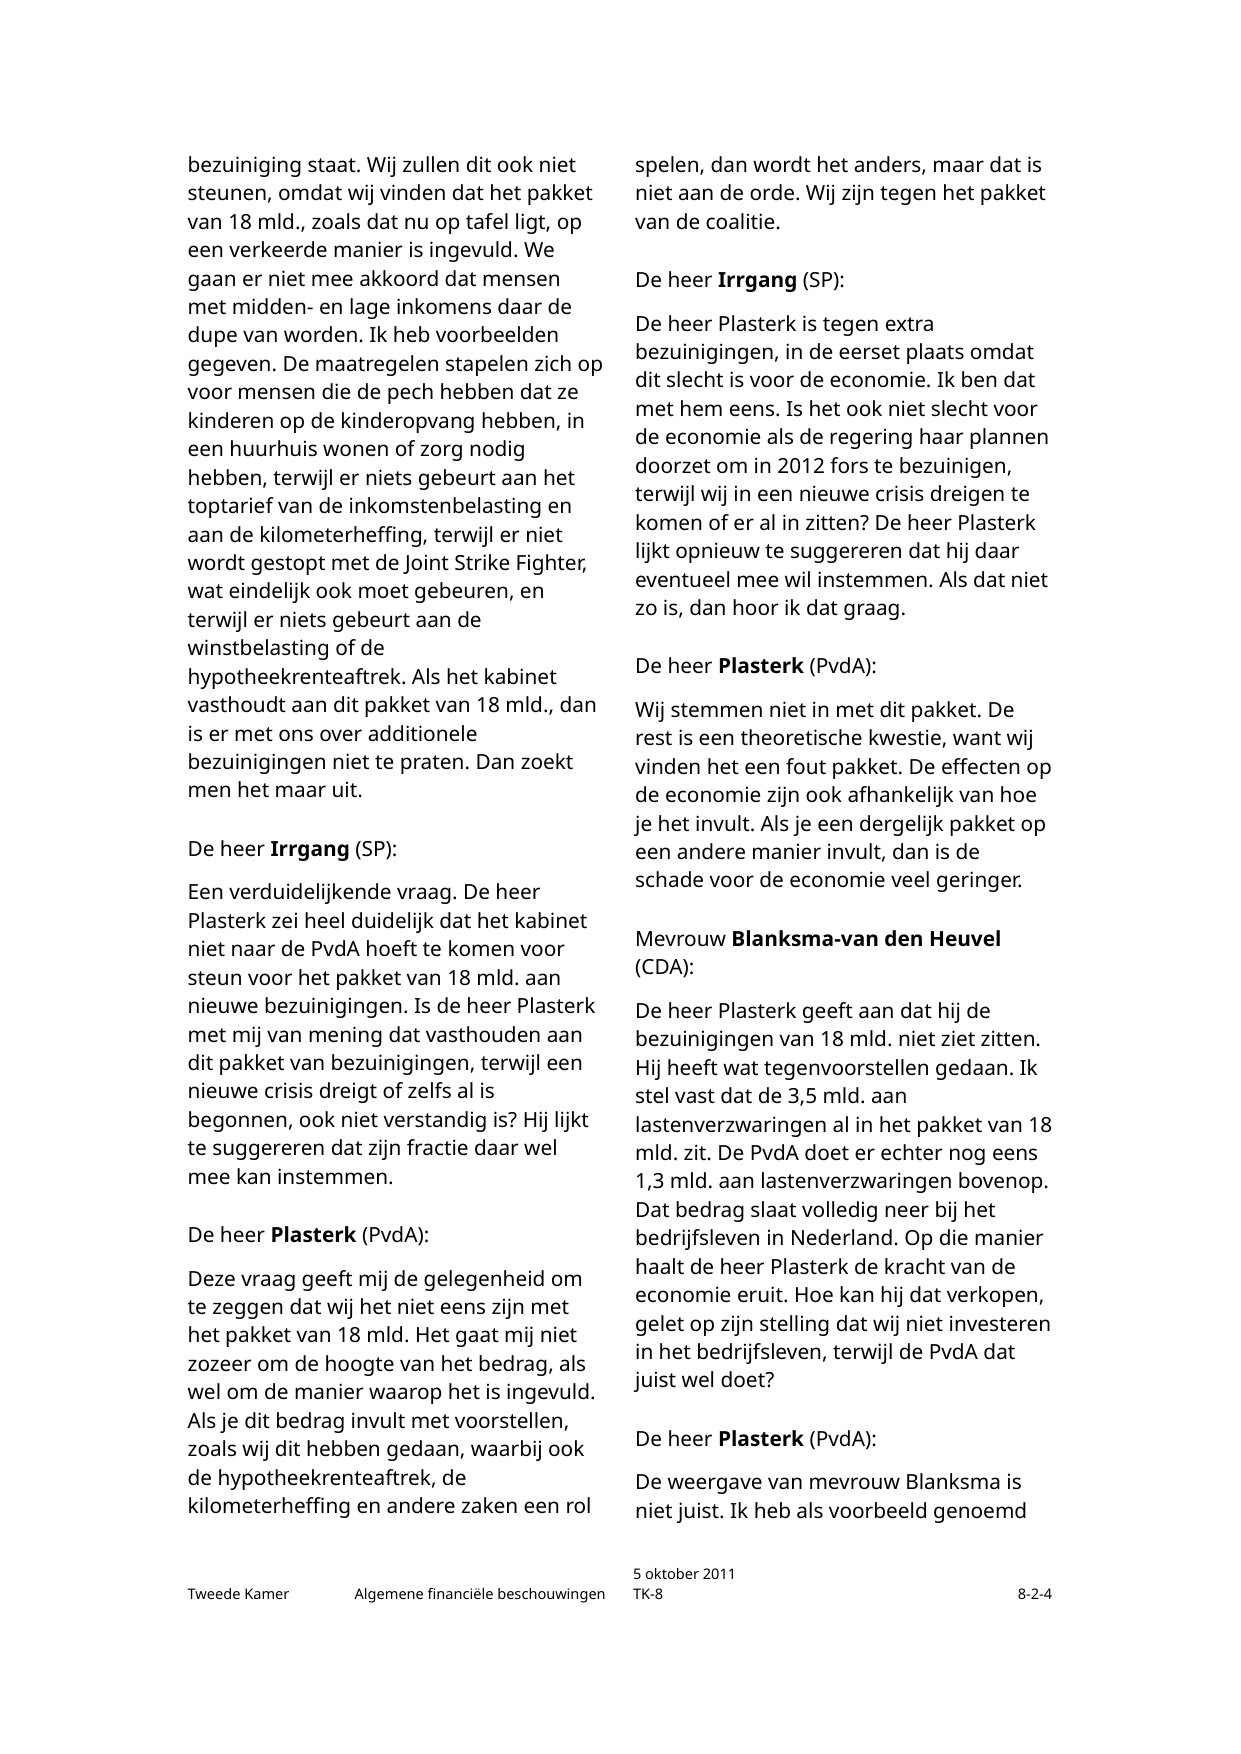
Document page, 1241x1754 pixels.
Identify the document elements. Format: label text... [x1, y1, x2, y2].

text Deze vraag geeft mij de gelegenheid om te zeggen dat wij het niet eens zijn met het pakket van 18 mld. Het gaat mij niet zozeer om de hoogte van het bedrag, als wel om de manier waarop het is ingevuld. Als je dit bedrag invult met voorstellen, zoals wij dit hebben gedaan, waarbij ook de hypotheekrenteaftrek, de kilometerheffing en andere zaken een rol [187, 1264, 605, 1520]
text Wij stemmen niet in met dit pakket. De rest is een theoretische kwestie, want wij vinden het een fout pakket. De effecten op de economie zijn ook afhankelijk van hoe je het invult. Als je een dergelijk pakket op een andere manier invult, dan is de schade voor de economie veel geringer. [635, 695, 1053, 894]
text bezuiniging staat. Wij zullen dit ook niet steunen, omdat wij vinden dat het pakket van 18 mld., zoals dat nu op tafel ligt, op een verkeerde manier is ingevuld. We gaan er niet mee akkoord dat mensen met midden- en lage inkomens daar de dupe van worden. Ik heb voorbeelden gegeven. De maatregelen stapelen zich op voor mensen die de pech hebben dat ze kinderen op de kinderopvang hebben, in een huurhuis wonen of zorg nodig hebben, terwijl er niets gebeurt aan het toptarief van de inkomstenbelasting en aan de kilometerheffing, terwijl er niet wordt gestopt met de Joint Strike Fighter, wat eindelijk ook moet gebeuren, en terwijl er niets gebeurt aan de winstbelasting of de hypotheekrenteaftrek. Als het kabinet vasthoudt aan dit pakket van 18 mld., dan is er met ons over additionele bezuinigingen niet te praten. Dan zoekt men het maar uit. [187, 150, 605, 804]
text De heer Plasterk (PvdA): [635, 1424, 1053, 1452]
text De heer Plasterk (PvdA): [635, 652, 1053, 680]
text De heer Plasterk is tegen extra bezuinigingen, in de eerset plaats omdat dit slecht is voor de economie. Ik ben dat met hem eens. Is het ook niet slecht voor de economie als de regering haar plannen doorzet om in 2012 fors te bezuinigen, terwijl wij in een nieuwe crisis dreigen te komen of er al in zitten? De heer Plasterk lijkt opnieuw te suggereren dat hij daar eventueel mee wil instemmen. Als dat niet zo is, dan hoor ik dat graag. [635, 309, 1053, 622]
text De heer Irrgang (SP): [635, 265, 1053, 294]
text De heer Irrgang (SP): [187, 834, 605, 862]
text Mevrouw Blanksma-van den Heuvel (CDA): [635, 924, 1053, 981]
text Een verduidelijkende vraag. De heer Plasterk zei heel duidelijk dat het kabinet niet naar de PvdA hoeft te komen voor steun voor het pakket van 18 mld. aan nieuwe bezuinigingen. Is de heer Plasterk met mij van mening dat vasthouden aan dit pakket van bezuinigingen, terwijl een nieuwe crisis dreigt of zelfs al is begonnen, ook niet verstandig is? Hij lijkt te suggereren dat zijn fractie daar wel mee kan instemmen. [187, 877, 605, 1190]
text De heer Plasterk geeft aan dat hij de bezuinigingen van 18 mld. niet ziet zitten. Hij heeft wat tegenvoorstellen gedaan. Ik stel vast dat de 3,5 mld. aan lastenverzwaringen al in het pakket van 18 mld. zit. De PvdA doet er echter nog eens 1,3 mld. aan lastenverzwaringen bovenop. Dat bedrag slaat volledig neer bij het bedrijfsleven in Nederland. Op die manier haalt de heer Plasterk de kracht van de economie eruit. Hoe kan hij dat verkopen, gelet op zijn stelling dat wij niet investeren in het bedrijfsleven, terwijl de PvdA dat juist wel doet? [635, 996, 1053, 1394]
text De heer Plasterk (PvdA): [187, 1220, 605, 1249]
text De weergave van mevrouw Blanksma is niet juist. Ik heb als voorbeeld genoemd [635, 1467, 1053, 1524]
text spelen, dan wordt het anders, maar dat is niet aan de orde. Wij zijn tegen het pakket van de coalitie. [635, 150, 1053, 235]
